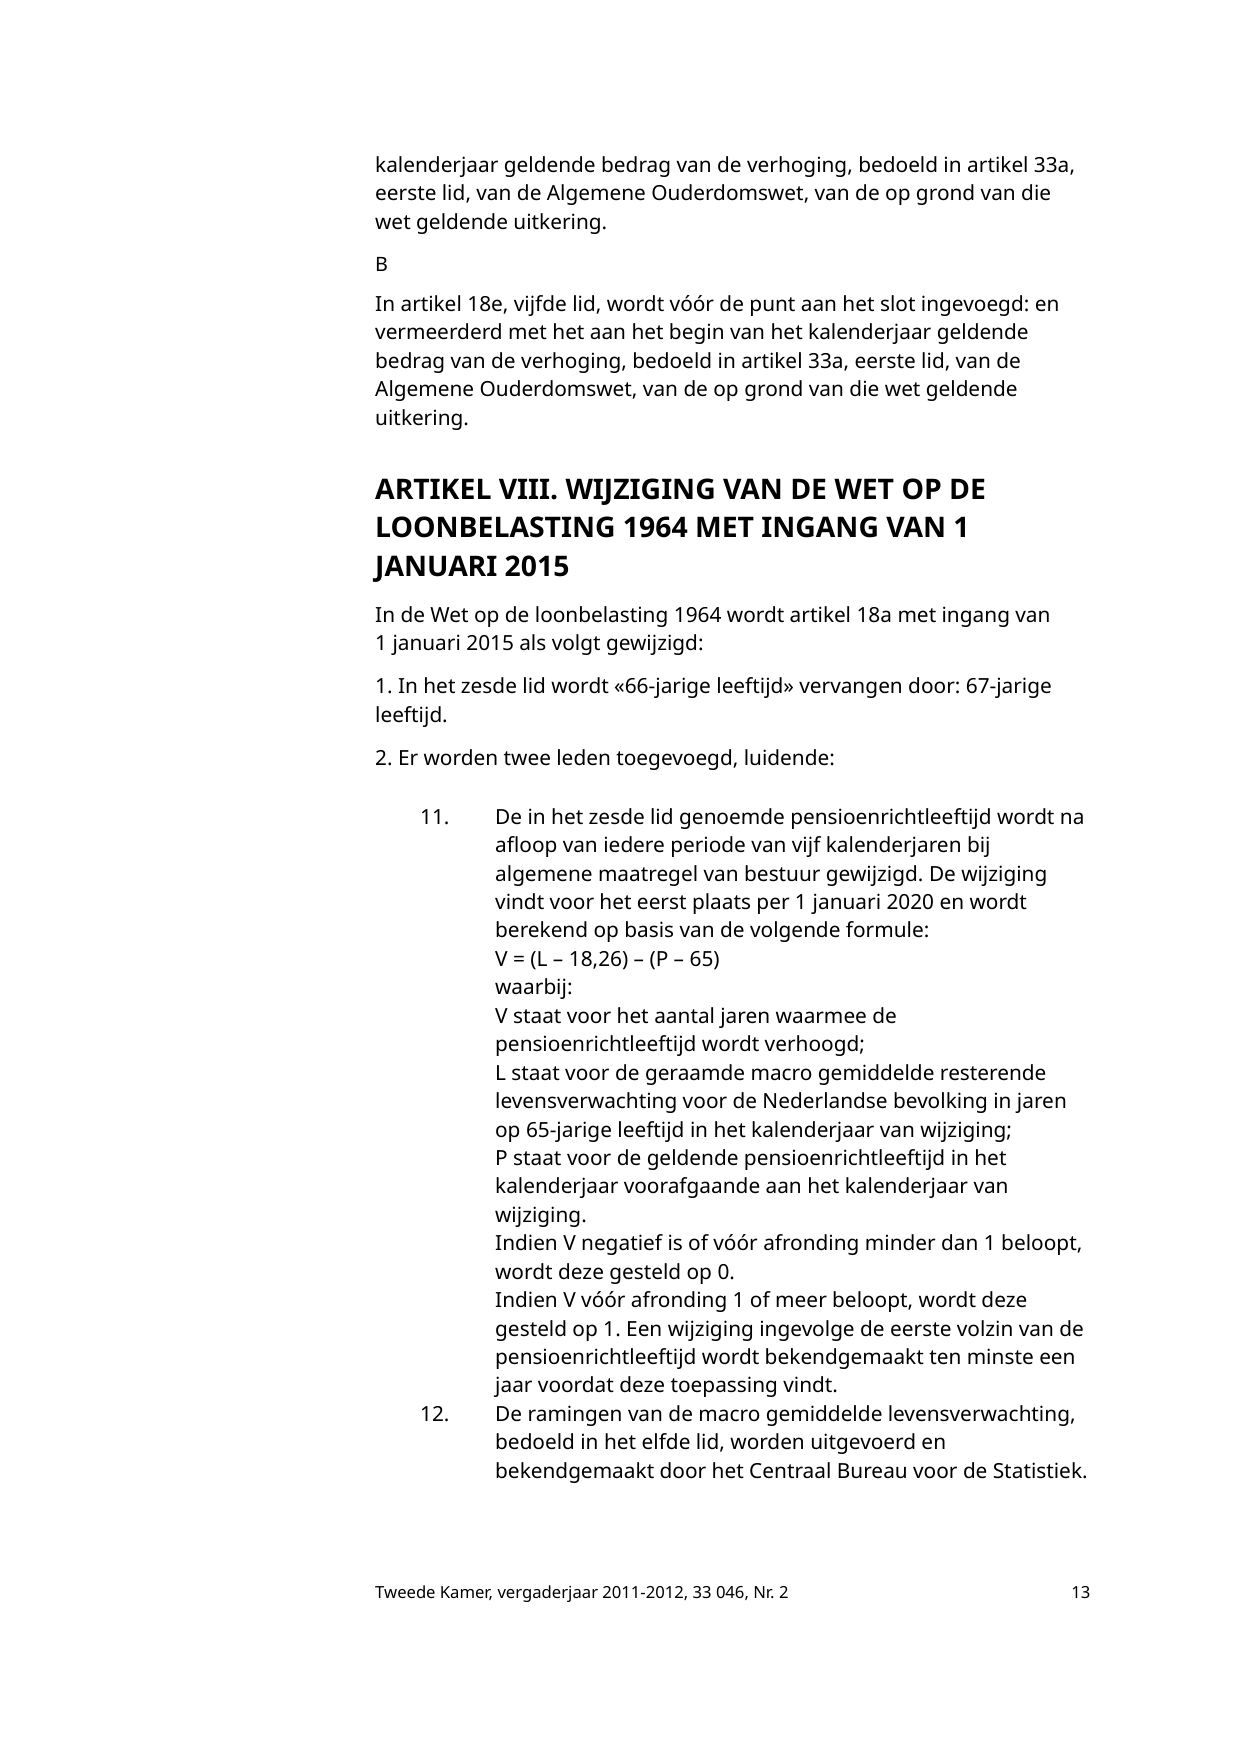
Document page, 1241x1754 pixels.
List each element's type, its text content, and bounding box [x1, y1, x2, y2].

list De in het zesde lid genoemde pensioenrichtleeftijd wordt na afloop van iedere periode van vijf kalenderjaren bij algemene maatregel van bestuur gewijzigd. De wijziging vindt voor het eerst plaats per 1 januari 2020 en wordt berekend op basis van de volgende formule: [420, 802, 1090, 944]
text B [375, 250, 1090, 277]
text In de Wet op de loonbelasting 1964 wordt artikel 18a met ingang van 1 januari 2015 als volgt gewijzigd: [375, 600, 1090, 657]
list Indien V vóór afronding 1 of meer beloopt, wordt deze gesteld op 1. Een wijziging ingevolge de eerste volzin van de pensioenrichtleeftijd wordt bekendgemaakt ten minste een jaar voordat deze toepassing vindt. [420, 1285, 1090, 1399]
list P staat voor de geldende pensioenrichtleeftijd in het kalenderjaar voorafgaande aan het kalenderjaar van wijziging. [420, 1143, 1090, 1228]
list L staat voor de geraamde macro gemiddelde resterende levensverwachting voor de Nederlandse bevolking in jaren op 65-jarige leeftijd in het kalenderjaar van wijziging; [420, 1058, 1090, 1143]
subtitle ARTIKEL VIII. WIJZIGING VAN DE WET OP DE LOONBELASTING 1964 MET INGANG VAN 1 JANUARI 2015 [375, 469, 1090, 585]
list Indien V negatief is of vóór afronding minder dan 1 beloopt, wordt deze gesteld op 0. [420, 1228, 1090, 1285]
text 2. Er worden twee leden toegevoegd, luidende: [375, 743, 1090, 772]
text 1. In het zesde lid wordt «66-jarige leeftijd» vervangen door: 67-jarige leeftijd. [375, 672, 1090, 728]
list De ramingen van de macro gemiddelde levensverwachting, bedoeld in het elfde lid, worden uitgevoerd en bekendgemaakt door het Centraal Bureau voor de Statistiek. [420, 1399, 1090, 1484]
text kalenderjaar geldende bedrag van de verhoging, bedoeld in artikel 33a, eerste lid, van de Algemene Ouderdomswet, van de op grond van die wet geldende uitkering. [375, 150, 1090, 235]
list waarbij: [420, 972, 1090, 1001]
text In artikel 18e, vijfde lid, wordt vóór de punt aan het slot ingevoegd: en vermeerderd met het aan het begin van het kalenderjaar geldende bedrag van de verhoging, bedoeld in artikel 33a, eerste lid, van de Algemene Ouderdomswet, van de op grond van die wet geldende uitkering. [375, 289, 1090, 431]
list V staat voor het aantal jaren waarmee de pensioenrichtleeftijd wordt verhoogd; [420, 1001, 1090, 1058]
list V = (L – 18,26) – (P – 65) [420, 944, 1090, 972]
